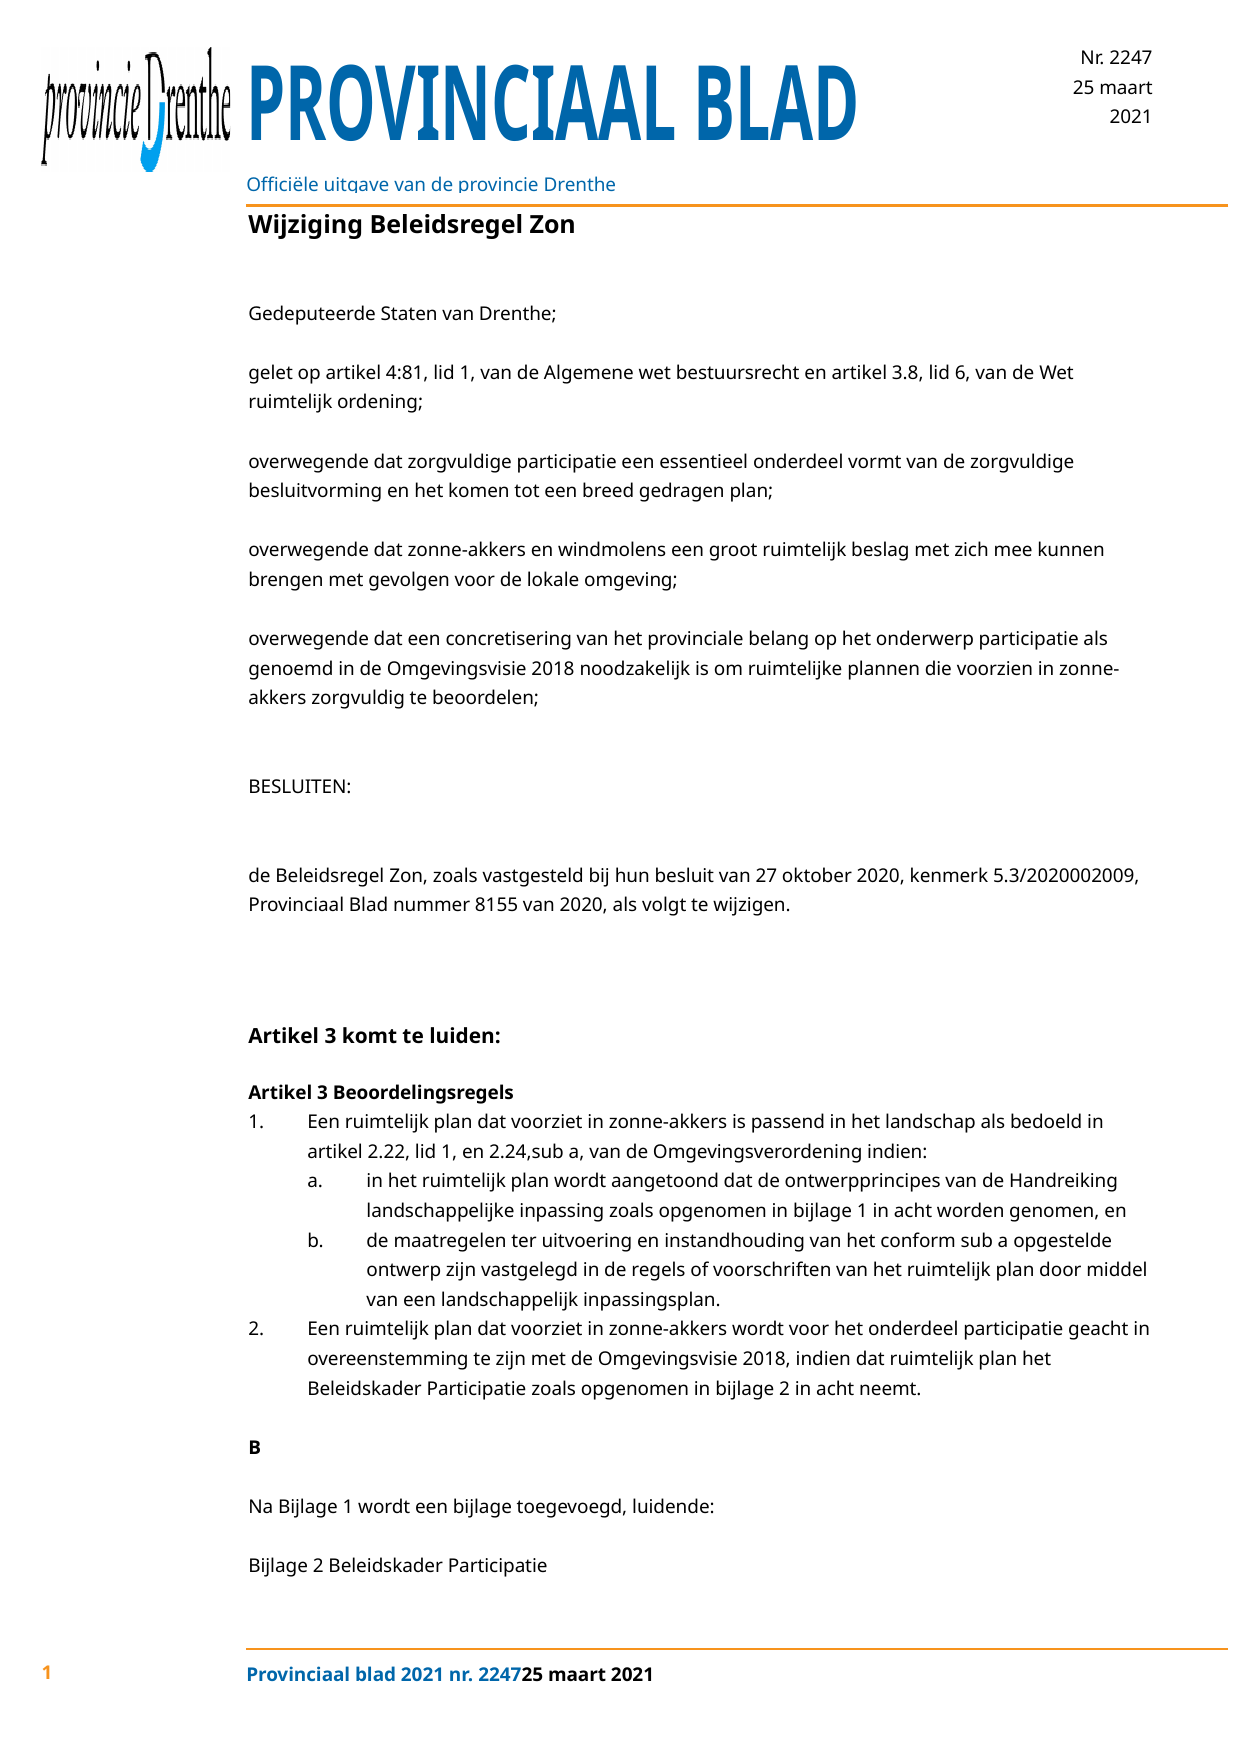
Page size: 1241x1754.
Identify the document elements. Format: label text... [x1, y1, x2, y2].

list Een ruimtelijk plan dat voorziet in zonne-akkers wordt voor het onderdeel participatie geacht in overeenstemming te zijn met de Omgevingsvisie 2018, indien dat ruimtelijk plan het Beleidskader Participatie zoals opgenomen in bijlage 2 in acht neemt. [248, 1316, 1152, 1400]
list de maatregelen ter uitvoering en instandhouding van het conform sub a opgestelde ontwerp zijn vastgelegd in de regels of voorschriften van het ruimtelijk plan door middel van een landschappelijk inpassingsplan. [307, 1227, 1152, 1312]
list Een ruimtelijk plan dat voorziet in zonne-akkers is passend in het landschap als bedoeld in artikel 2.22, lid 1, en 2.24,sub a, van de Omgevingsverordening indien: [248, 1108, 1152, 1164]
text B [248, 1434, 1152, 1459]
text de Beleidsregel Zon, zoals vastgesteld bij hun besluit van 27 oktober 2020, kenmerk 5.3/2020002009, Provinciaal Blad nummer 8155 van 2020, als volgt te wijzigen. [248, 862, 1152, 917]
text Na Bijlage 1 wordt een bijlage toegevoegd, luidende: [248, 1493, 1152, 1519]
text BESLUITEN: [248, 773, 1152, 799]
text Gedeputeerde Staten van Drenthe; [248, 300, 1152, 326]
text overwegende dat zorgvuldige participatie een essentieel onderdeel vormt van de zorgvuldige besluitvorming en het komen tot een breed gedragen plan; [248, 448, 1152, 503]
text overwegende dat een concretisering van het provinciale belang op het onderwerp participatie als genoemd in de Omgevingsvisie 2018 noodzakelijk is om ruimtelijke plannen die voorzien in zonne-akkers zorgvuldig te beoordelen; [248, 625, 1152, 710]
picture [41, 47, 231, 172]
text Artikel 3 Beoordelingsregels [248, 1079, 1152, 1104]
text gelet op artikel 4:81, lid 1, van de Algemene wet bestuursrecht en artikel 3.8, lid 6, van de Wet ruimtelijk ordening; [248, 359, 1152, 414]
text Bijlage 2 Beleidskader Participatie [248, 1552, 1152, 1578]
text Artikel 3 komt te luiden: [248, 1021, 1152, 1049]
list in het ruimtelijk plan wordt aangetoond dat de ontwerpprincipes van de Handreiking landschappelijke inpassing zoals opgenomen in bijlage 1 in acht worden genomen, en [307, 1168, 1152, 1223]
text Wijziging Beleidsregel Zon [248, 207, 1152, 241]
text overwegende dat zonne-akkers en windmolens een groot ruimtelijk beslag met zich mee kunnen brengen met gevolgen voor de lokale omgeving; [248, 537, 1152, 592]
